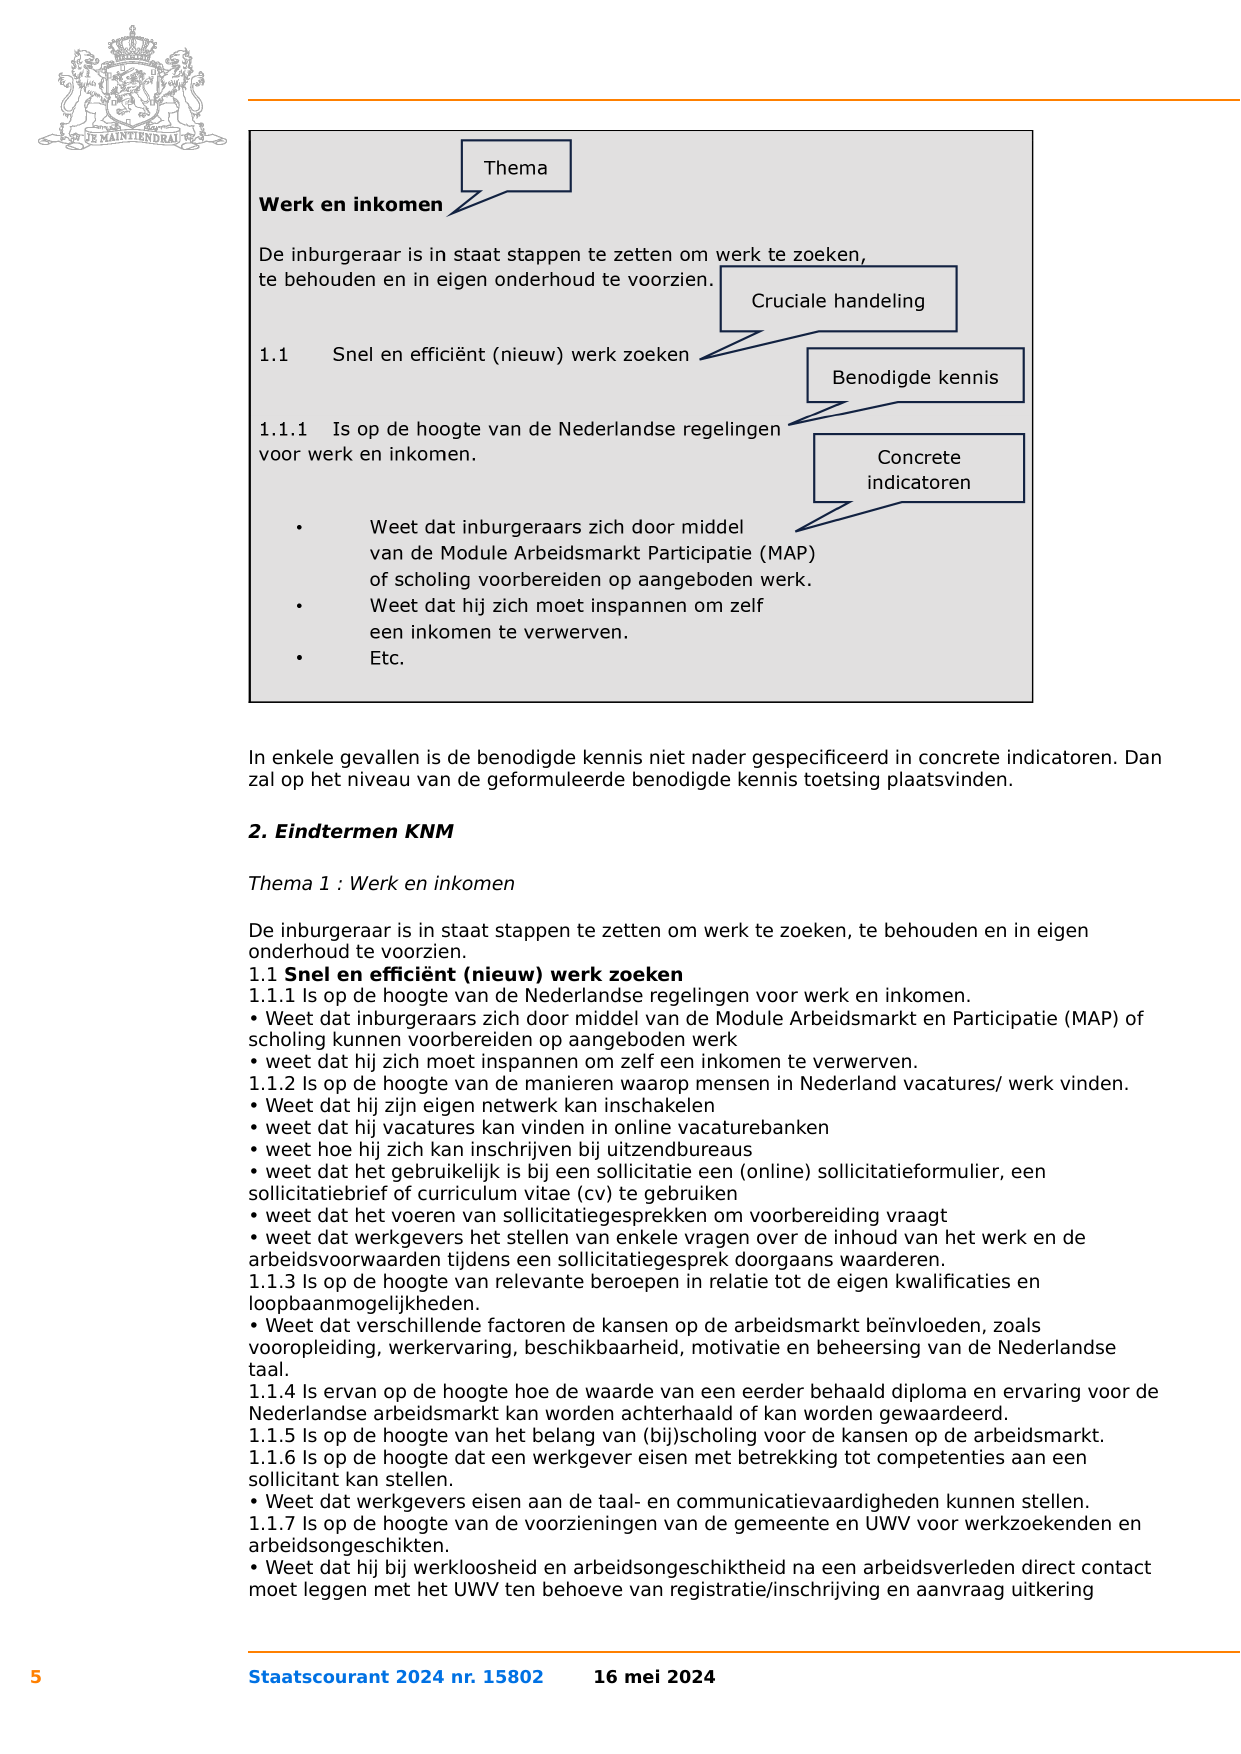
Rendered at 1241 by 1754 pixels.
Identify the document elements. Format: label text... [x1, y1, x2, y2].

text • Weet dat inburgeraars zich door middel van de Module Arbeidsmarkt en Participatie (MAP) of scholing kunnen voorbereiden op aangeboden werk [248, 1007, 1163, 1051]
text 1.1 Snel en efficiënt (nieuw) werk zoeken [248, 963, 1163, 985]
text 1.1.5 Is op de hoogte van het belang van (bij)scholing voor de kansen op de arbeidsmarkt. [248, 1425, 1163, 1447]
text 1.1.1 Is op de hoogte van de Nederlandse regelingen voor werk en inkomen. [248, 985, 1163, 1007]
text • weet dat hij vacatures kan vinden in online vacaturebanken [248, 1117, 1163, 1139]
text 1.1.7 Is op de hoogte van de voorzieningen van de gemeente en UWV voor werkzoekenden en arbeidsongeschikten. [248, 1513, 1163, 1557]
text 1.1.3 Is op de hoogte van relevante beroepen in relatie tot de eigen kwalificaties en loopbaanmogelijkheden. [248, 1271, 1163, 1315]
text • weet dat het gebruikelijk is bij een sollicitatie een (online) sollicitatieformulier, een sollicitatiebrief of curriculum vitae (cv) te gebruiken [248, 1161, 1163, 1205]
text • Weet dat hij zijn eigen netwerk kan inschakelen [248, 1095, 1163, 1117]
picture [38, 25, 227, 150]
text • weet hoe hij zich kan inschrijven bij uitzendbureaus [248, 1139, 1163, 1161]
text • weet dat hij zich moet inspannen om zelf een inkomen te verwerven. [248, 1051, 1163, 1073]
text 1.1.2 Is op de hoogte van de manieren waarop mensen in Nederland vacatures/ werk vinden. [248, 1073, 1163, 1095]
text De inburgeraar is in staat stappen te zetten om werk te zoeken, te behouden en in eigen onderhoud te voorzien. [248, 919, 1163, 963]
text 1.1.6 Is op de hoogte dat een werkgever eisen met betrekking tot competenties aan een sollicitant kan stellen. [248, 1447, 1163, 1491]
subtitle Thema 1 : Werk en inkomen [248, 872, 1163, 894]
text • Weet dat werkgevers eisen aan de taal- en communicatievaardigheden kunnen stellen. [248, 1491, 1163, 1513]
text 1.1.4 Is ervan op de hoogte hoe de waarde van een eerder behaald diploma en ervaring voor de Nederlandse arbeidsmarkt kan worden achterhaald of kan worden gewaardeerd. [248, 1381, 1163, 1425]
text • weet dat het voeren van sollicitatiegesprekken om voorbereiding vraagt [248, 1205, 1163, 1227]
text • Weet dat hij bij werkloosheid en arbeidsongeschiktheid na een arbeidsverleden direct contact moet leggen met het UWV ten behoeve van registratie/inschrijving en aanvraag uitkering [248, 1557, 1163, 1601]
subtitle 2. Eindtermen KNM [248, 821, 1163, 842]
text In enkele gevallen is de benodigde kennis niet nader gespecificeerd in concrete indicatoren. Dan zal op het niveau van de geformuleerde benodigde kennis toetsing plaatsvinden. [248, 747, 1163, 791]
picture [248, 130, 1034, 703]
text • Weet dat verschillende factoren de kansen op de arbeidsmarkt beïnvloeden, zoals vooropleiding, werkervaring, beschikbaarheid, motivatie en beheersing van de Nederlandse taal. [248, 1315, 1163, 1381]
text • weet dat werkgevers het stellen van enkele vragen over de inhoud van het werk en de arbeidsvoorwaarden tijdens een sollicitatiegesprek doorgaans waarderen. [248, 1227, 1163, 1271]
